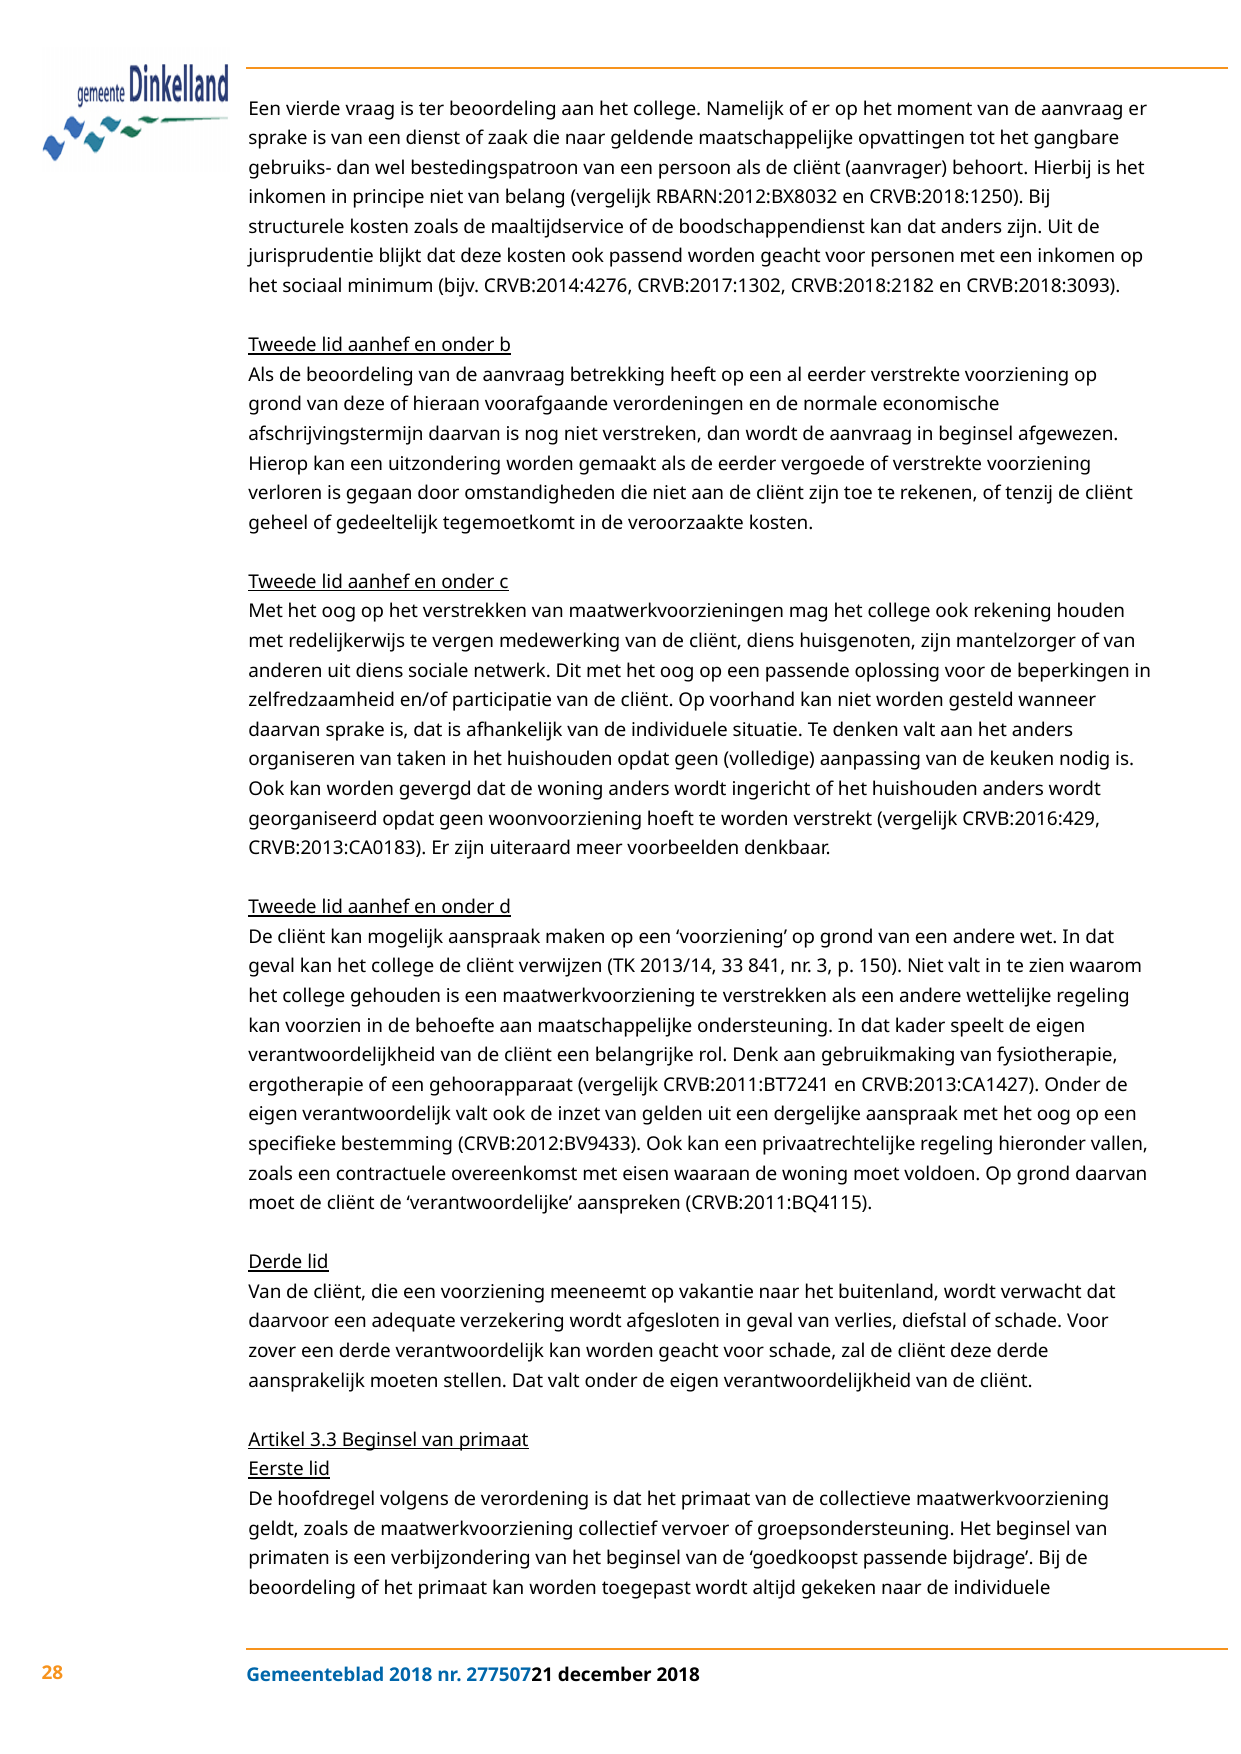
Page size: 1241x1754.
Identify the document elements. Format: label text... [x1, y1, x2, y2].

text De cliënt kan mogelijk aanspraak maken op een ‘voorziening’ op grond van een andere wet. In dat geval kan het college de cliënt verwijzen (TK 2013/14, 33 841, nr. 3, p. 150). Niet valt in te zien waarom het college gehouden is een maatwerkvoorziening te verstrekken als een andere wettelijke regeling kan voorzien in de behoefte aan maatschappelijke ondersteuning. In dat kader speelt de eigen verantwoordelijkheid van de cliënt een belangrijke rol. Denk aan gebruikmaking van fysiotherapie, ergotherapie of een gehoorapparaat (vergelijk CRVB:2011:BT7241 en CRVB:2013:CA1427). Onder de eigen verantwoordelijk valt ook de inzet van gelden uit een dergelijke aanspraak met het oog op een specifieke bestemming (CRVB:2012:BV9433). Ook kan een privaatrechtelijke regeling hieronder vallen, zoals een contractuele overeenkomst met eisen waaraan de woning moet voldoen. Op grond daarvan moet de cliënt de ‘verantwoordelijke’ aanspreken (CRVB:2011:BQ4115). [248, 923, 1152, 1215]
text Artikel 3.3 Beginsel van primaat [248, 1426, 1152, 1452]
text Een vierde vraag is ter beoordeling aan het college. Namelijk of er op het moment van de aanvraag er sprake is van een dienst of zaak die naar geldende maatschappelijke opvattingen tot het gangbare gebruiks- dan wel bestedingspatroon van een persoon als de cliënt (aanvrager) behoort. Hierbij is het inkomen in principe niet van belang (vergelijk RBARN:2012:BX8032 en CRVB:2018:1250). Bij structurele kosten zoals de maaltijdservice of de boodschappendienst kan dat anders zijn. Uit de jurisprudentie blijkt dat deze kosten ook passend worden geacht voor personen met een inkomen op het sociaal minimum (bijv. CRVB:2014:4276, CRVB:2017:1302, CRVB:2018:2182 en CRVB:2018:3093). [248, 95, 1152, 298]
text Tweede lid aanhef en onder d [248, 893, 1152, 919]
text Van de cliënt, die een voorziening meeneemt op vakantie naar het buitenland, wordt verwacht dat daarvoor een adequate verzekering wordt afgesloten in geval van verlies, diefstal of schade. Voor zover een derde verantwoordelijk kan worden geacht voor schade, zal de cliënt deze derde aansprakelijk moeten stellen. Dat valt onder de eigen verantwoordelijkheid van de cliënt. [248, 1278, 1152, 1393]
text Met het oog op het verstrekken van maatwerkvoorzieningen mag het college ook rekening houden met redelijkerwijs te vergen medewerking van de cliënt, diens huisgenoten, zijn mantelzorger of van anderen uit diens sociale netwerk. Dit met het oog op een passende oplossing voor de beperkingen in zelfredzaamheid en/of participatie van de cliënt. Op voorhand kan niet worden gesteld wanneer daarvan sprake is, dat is afhankelijk van de individuele situatie. Te denken valt aan het anders organiseren van taken in het huishouden opdat geen (volledige) aanpassing van de keuken nodig is. Ook kan worden gevergd dat de woning anders wordt ingericht of het huishouden anders wordt georganiseerd opdat geen woonvoorziening hoeft te worden verstrekt (vergelijk CRVB:2016:429, CRVB:2013:CA0183). Er zijn uiteraard meer voorbeelden denkbaar. [248, 598, 1152, 860]
text Derde lid [248, 1248, 1152, 1274]
text De hoofdregel volgens de verordening is dat het primaat van de collectieve maatwerkvoorziening geldt, zoals de maatwerkvoorziening collectief vervoer of groepsondersteuning. Het beginsel van primaten is een verbijzondering van het beginsel van de ‘goedkoopst passende bijdrage’. Bij de beoordeling of het primaat kan worden toegepast wordt altijd gekeken naar de individuele [248, 1485, 1152, 1600]
text Als de beoordeling van de aanvraag betrekking heeft op een al eerder verstrekte voorziening op grond van deze of hieraan voorafgaande verordeningen en de normale economische afschrijvingstermijn daarvan is nog niet verstreken, dan wordt de aanvraag in beginsel afgewezen. Hierop kan een uitzondering worden gemaakt als de eerder vergoede of verstrekte voorziening verloren is gegaan door omstandigheden die niet aan de cliënt zijn toe te rekenen, of tenzij de cliënt geheel of gedeeltelijk tegemoetkomt in de veroorzaakte kosten. [248, 361, 1152, 535]
text Tweede lid aanhef en onder b [248, 331, 1152, 357]
text Eerste lid [248, 1456, 1152, 1481]
picture [41, 47, 231, 172]
text Tweede lid aanhef en onder c [248, 568, 1152, 594]
